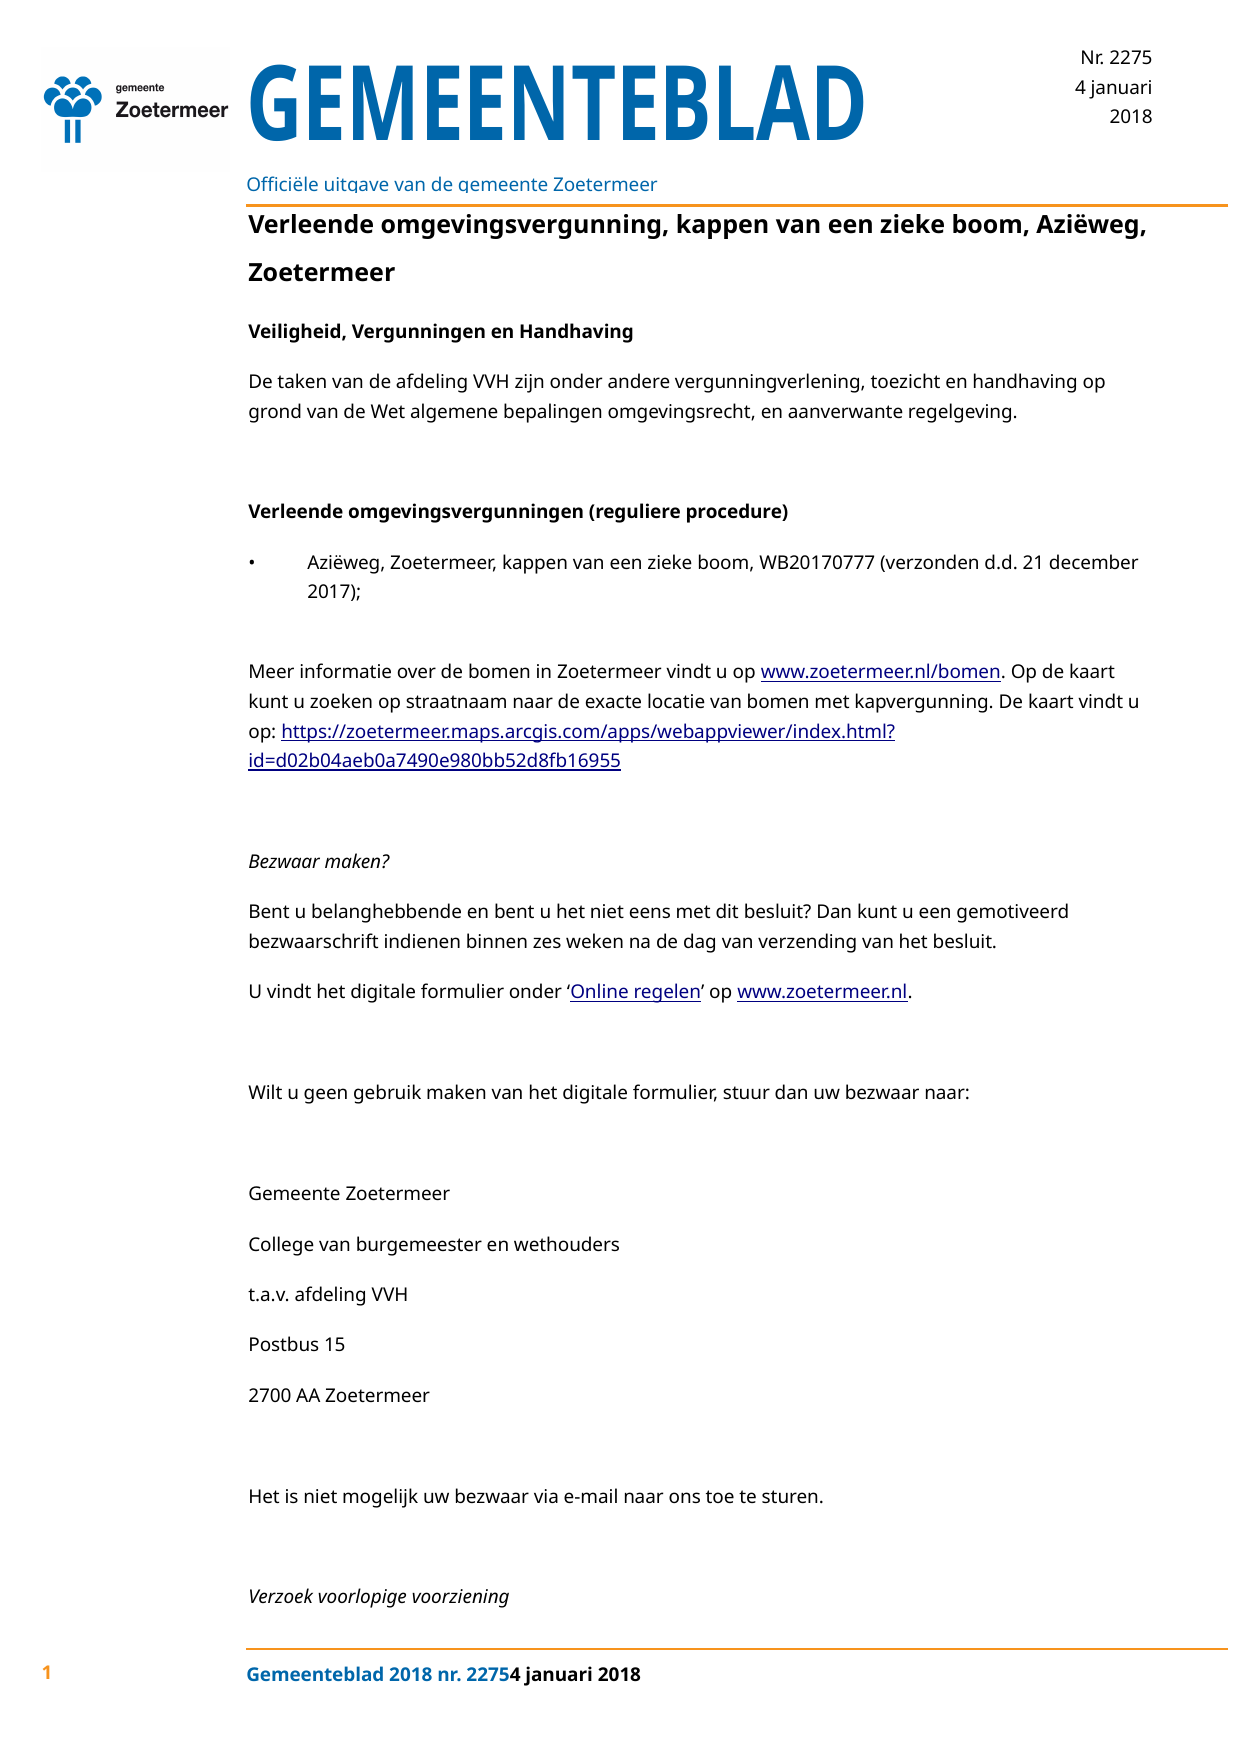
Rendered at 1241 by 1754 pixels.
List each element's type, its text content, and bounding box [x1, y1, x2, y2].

picture [41, 47, 231, 172]
text De taken van de afdeling VVH zijn onder andere vergunningverlening, toezicht en handhaving op grond van de Wet algemene bepalingen omgevingsrecht, en aanverwante regelgeving. [248, 368, 1152, 424]
text Verzoek voorlopige voorziening [248, 1584, 1152, 1609]
text Veiligheid, Vergunningen en Handhaving [248, 318, 1152, 344]
text Verleende omgevingsvergunning, kappen van een zieke boom, Aziëweg, Zoetermeer [248, 207, 1152, 288]
text Verleende omgevingsvergunningen (reguliere procedure) [248, 499, 1152, 524]
text Bent u belanghebbende en bent u het niet eens met dit besluit? Dan kunt u een gemotiveerd bezwaarschrift indienen binnen zes weken na de dag van verzending van het besluit. [248, 899, 1152, 954]
text Wilt u geen gebruik maken van het digitale formulier, stuur dan uw bezwaar naar: [248, 1079, 1152, 1105]
text Gemeente Zoetermeer [248, 1180, 1152, 1206]
text 2700 AA Zoetermeer [248, 1382, 1152, 1408]
text Postbus 15 [248, 1332, 1152, 1357]
text Het is niet mogelijk uw bezwaar via e-mail naar ons toe te sturen. [248, 1483, 1152, 1509]
text U vindt het digitale formulier onder ‘Online regelen’ op www.zoetermeer.nl. [248, 979, 1152, 1004]
text College van burgemeester en wethouders [248, 1231, 1152, 1257]
list Aziëweg, Zoetermeer, kappen van een zieke boom, WB20170777 (verzonden d.d. 21 december 2017); [248, 549, 1152, 604]
text Bezwaar maken? [248, 848, 1152, 874]
text Meer informatie over de bomen in Zoetermeer vindt u op www.zoetermeer.nl/bomen. Op de kaart kunt u zoeken op straatnaam naar de exacte locatie van bomen met kapvergunning. De kaart vindt u op: https://zoetermeer.maps.arcgis.com/apps/webappviewer/index.html?id=d02b04aeb0a7490e980bb52d8fb16955 [248, 659, 1152, 773]
text t.a.v. afdeling VVH [248, 1281, 1152, 1307]
